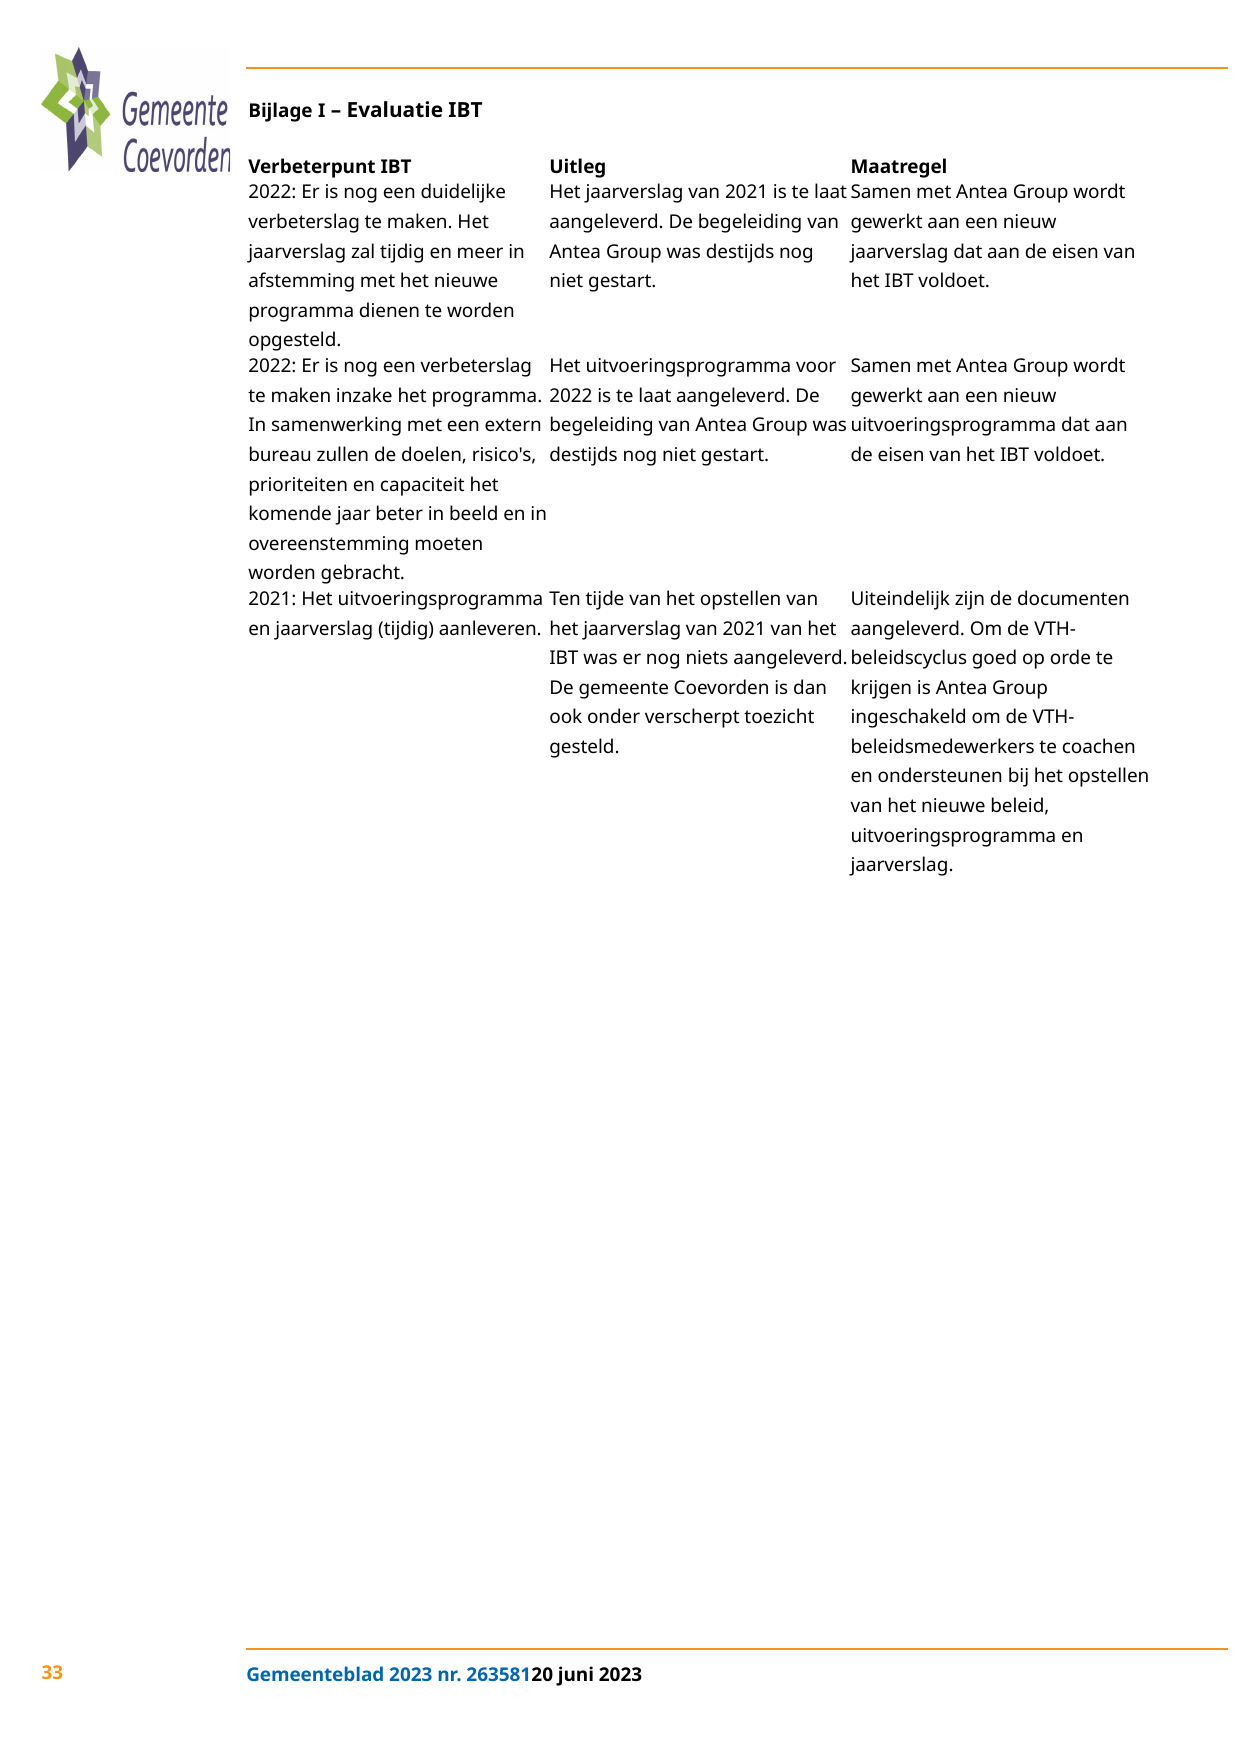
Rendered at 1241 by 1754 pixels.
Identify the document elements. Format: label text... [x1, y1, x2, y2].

table_cell Uiteindelijk zijn de documenten aangeleverd. Om de VTH-beleidscyclus goed op orde te krijgen is Antea Group ingeschakeld om de VTH-beleidsmedewerkers te coachen en ondersteunen bij het opstellen van het nieuwe beleid, uitvoeringsprogramma en jaarverslag. [850, 585, 1152, 877]
table_header Uitleg [549, 153, 850, 179]
table_header Verbeterpunt IBT [248, 153, 549, 179]
table_cell Samen met Antea Group wordt gewerkt aan een nieuw jaarverslag dat aan de eisen van het IBT voldoet. [850, 179, 1152, 352]
table_cell Het jaarverslag van 2021 is te laat aangeleverd. De begeleiding van Antea Group was destijds nog niet gestart. [549, 179, 850, 352]
table_header Maatregel [850, 153, 1152, 179]
table_cell Samen met Antea Group wordt gewerkt aan een nieuw uitvoeringsprogramma dat aan de eisen van het IBT voldoet. [850, 353, 1152, 585]
text Bijlage I – Evaluatie IBT [248, 95, 1152, 123]
table_cell 2021: Het uitvoeringsprogramma en jaarverslag (tijdig) aanleveren. [248, 585, 549, 877]
table_cell 2022: Er is nog een duidelijke verbeterslag te maken. Het jaarverslag zal tijdig en meer in afstemming met het nieuwe programma dienen te worden opgesteld. [248, 179, 549, 352]
table_cell Ten tijde van het opstellen van het jaarverslag van 2021 van het IBT was er nog niets aangeleverd. De gemeente Coevorden is dan ook onder verscherpt toezicht gesteld. [549, 585, 850, 877]
table_cell Het uitvoeringsprogramma voor 2022 is te laat aangeleverd. De begeleiding van Antea Group was destijds nog niet gestart. [549, 353, 850, 585]
table_cell 2022: Er is nog een verbeterslag te maken inzake het programma. In samenwerking met een extern bureau zullen de doelen, risico's, prioriteiten en capaciteit het komende jaar beter in beeld en in overeenstemming moeten worden gebracht. [248, 353, 549, 585]
picture [41, 47, 231, 172]
